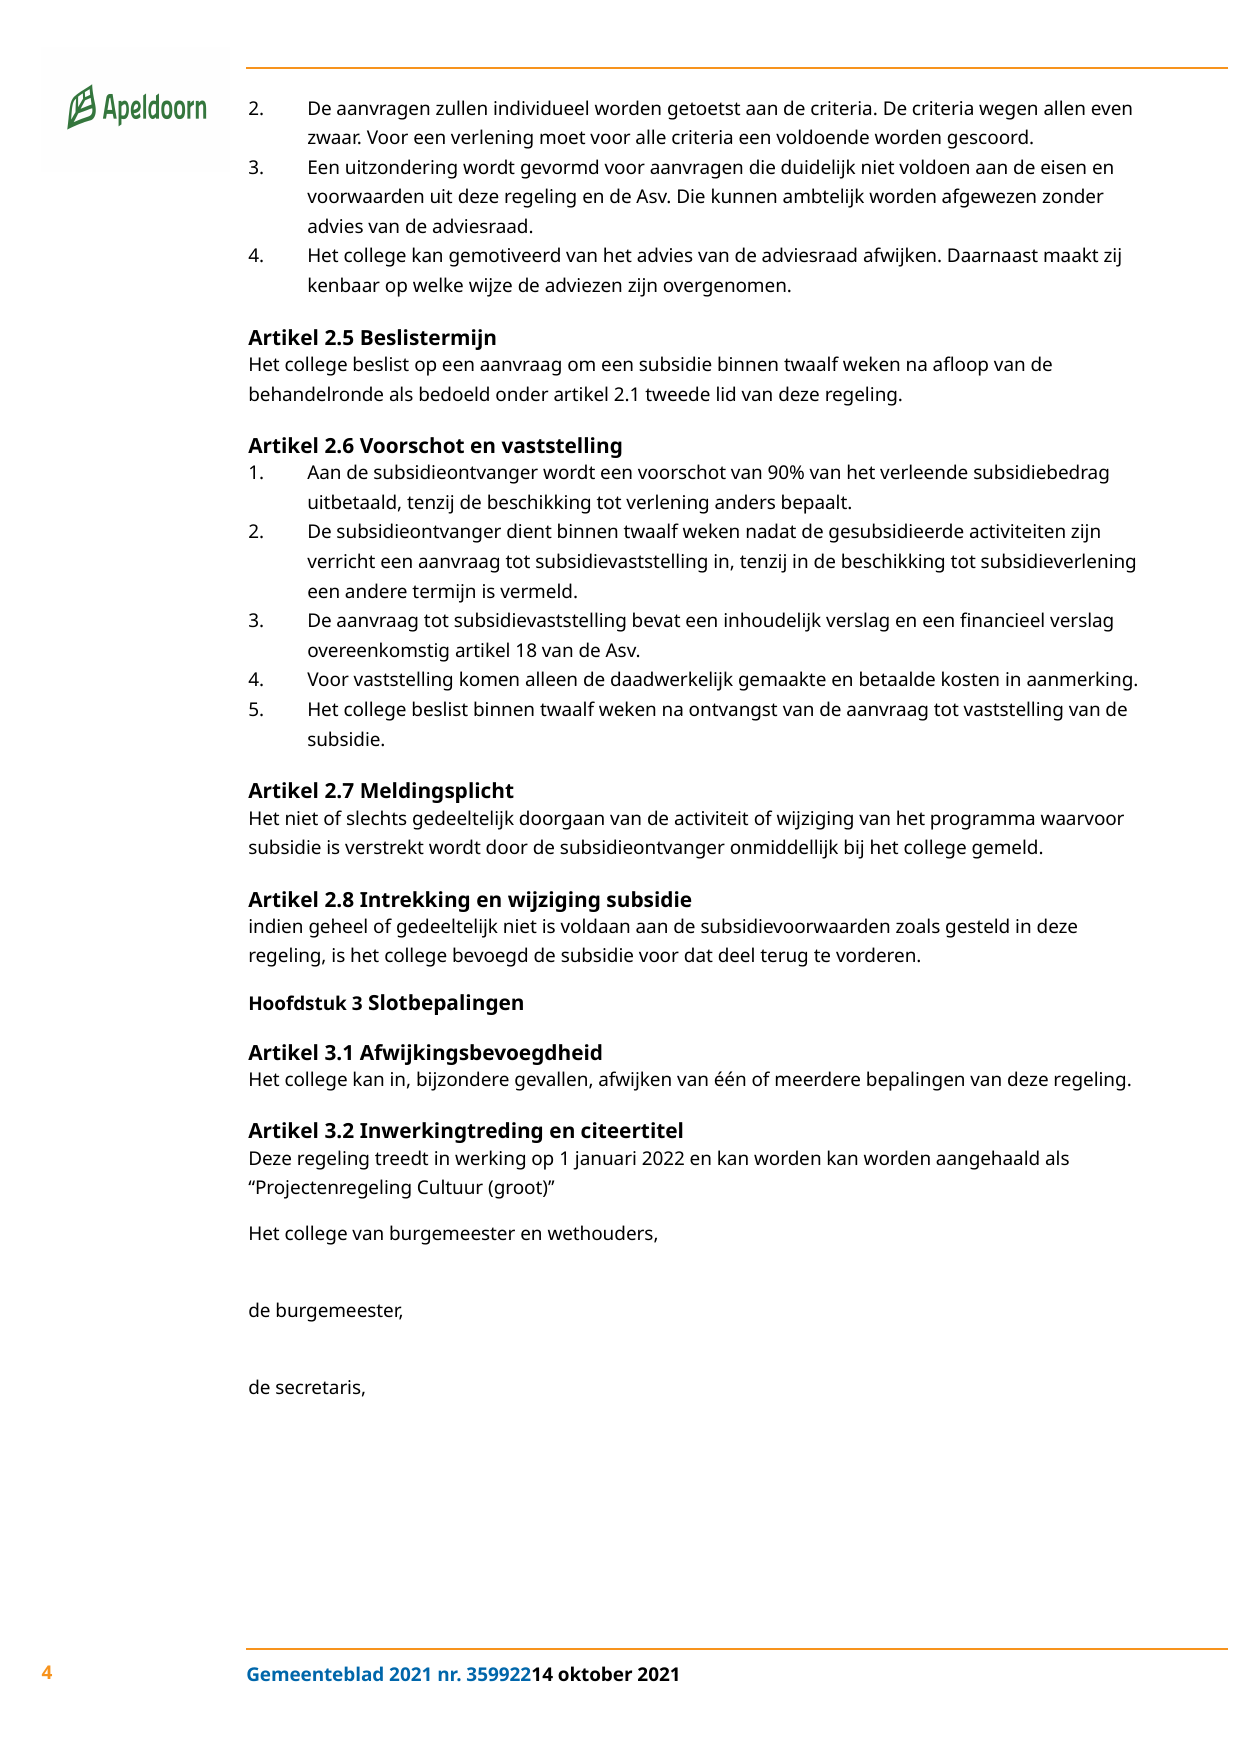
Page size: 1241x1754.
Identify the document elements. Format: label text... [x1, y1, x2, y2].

text Deze regeling treedt in werking op 1 januari 2022 en kan worden kan worden aangehaald als “Projectenregeling Cultuur (groot)’’ [248, 1145, 1152, 1200]
text Het college beslist op een aanvraag om een subsidie binnen twaalf weken na afloop van de behandelronde als bedoeld onder artikel 2.1 tweede lid van deze regeling. [248, 351, 1152, 406]
text indien geheel of gedeeltelijk niet is voldaan aan de subsidievoorwaarden zoals gesteld in deze regeling, is het college bevoegd de subsidie voor dat deel terug te vorderen. [248, 913, 1152, 968]
picture [41, 47, 231, 172]
text Artikel 2.7 Meldingsplicht [248, 776, 1152, 805]
text Artikel 3.1 Afwijkingsbevoegdheid [248, 1038, 1152, 1066]
text Artikel 3.2 Inwerkingtreding en citeertitel [248, 1116, 1152, 1145]
text Artikel 2.5 Beslistermijn [248, 323, 1152, 351]
text Artikel 2.8 Intrekking en wijziging subsidie [248, 885, 1152, 913]
text Het college van burgemeester en wethouders, [248, 1220, 1152, 1246]
text Het college kan in, bijzondere gevallen, afwijken van één of meerdere bepalingen van deze regeling. [248, 1066, 1152, 1092]
text Hoofdstuk 3 Slotbepalingen [248, 988, 1152, 1017]
list Aan de subsidieontvanger wordt een voorschot van 90% van het verleende subsidiebedrag uitbetaald, tenzij de beschikking tot verlening anders bepaalt. [248, 459, 1152, 515]
list Een uitzondering wordt gevormd voor aanvragen die duidelijk niet voldoen aan de eisen en voorwaarden uit deze regeling en de Asv. Die kunnen ambtelijk worden afgewezen zonder advies van de adviesraad. [248, 154, 1152, 239]
list De aanvraag tot subsidievaststelling bevat een inhoudelijk verslag en een financieel verslag overeenkomstig artikel 18 van de Asv. [248, 607, 1152, 663]
list De subsidieontvanger dient binnen twaalf weken nadat de gesubsidieerde activiteiten zijn verricht een aanvraag tot subsidievaststelling in, tenzij in de beschikking tot subsidieverlening een andere termijn is vermeld. [248, 519, 1152, 604]
text Artikel 2.6 Voorschot en vaststelling [248, 431, 1152, 459]
list Het college beslist binnen twaalf weken na ontvangst van de aanvraag tot vaststelling van de subsidie. [248, 696, 1152, 752]
list De aanvragen zullen individueel worden getoetst aan de criteria. De criteria wegen allen even zwaar. Voor een verlening moet voor alle criteria een voldoende worden gescoord. [248, 95, 1152, 150]
list Voor vaststelling komen alleen de daadwerkelijk gemaakte en betaalde kosten in aanmerking. [248, 667, 1152, 692]
text Het niet of slechts gedeeltelijk doorgaan van de activiteit of wijziging van het programma waarvoor subsidie is verstrekt wordt door de subsidieontvanger onmiddellijk bij het college gemeld. [248, 805, 1152, 860]
list Het college kan gemotiveerd van het advies van de adviesraad afwijken. Daarnaast maakt zij kenbaar op welke wijze de adviezen zijn overgenomen. [248, 243, 1152, 298]
text de secretaris, [248, 1374, 1152, 1400]
text de burgemeester, [248, 1297, 1152, 1323]
